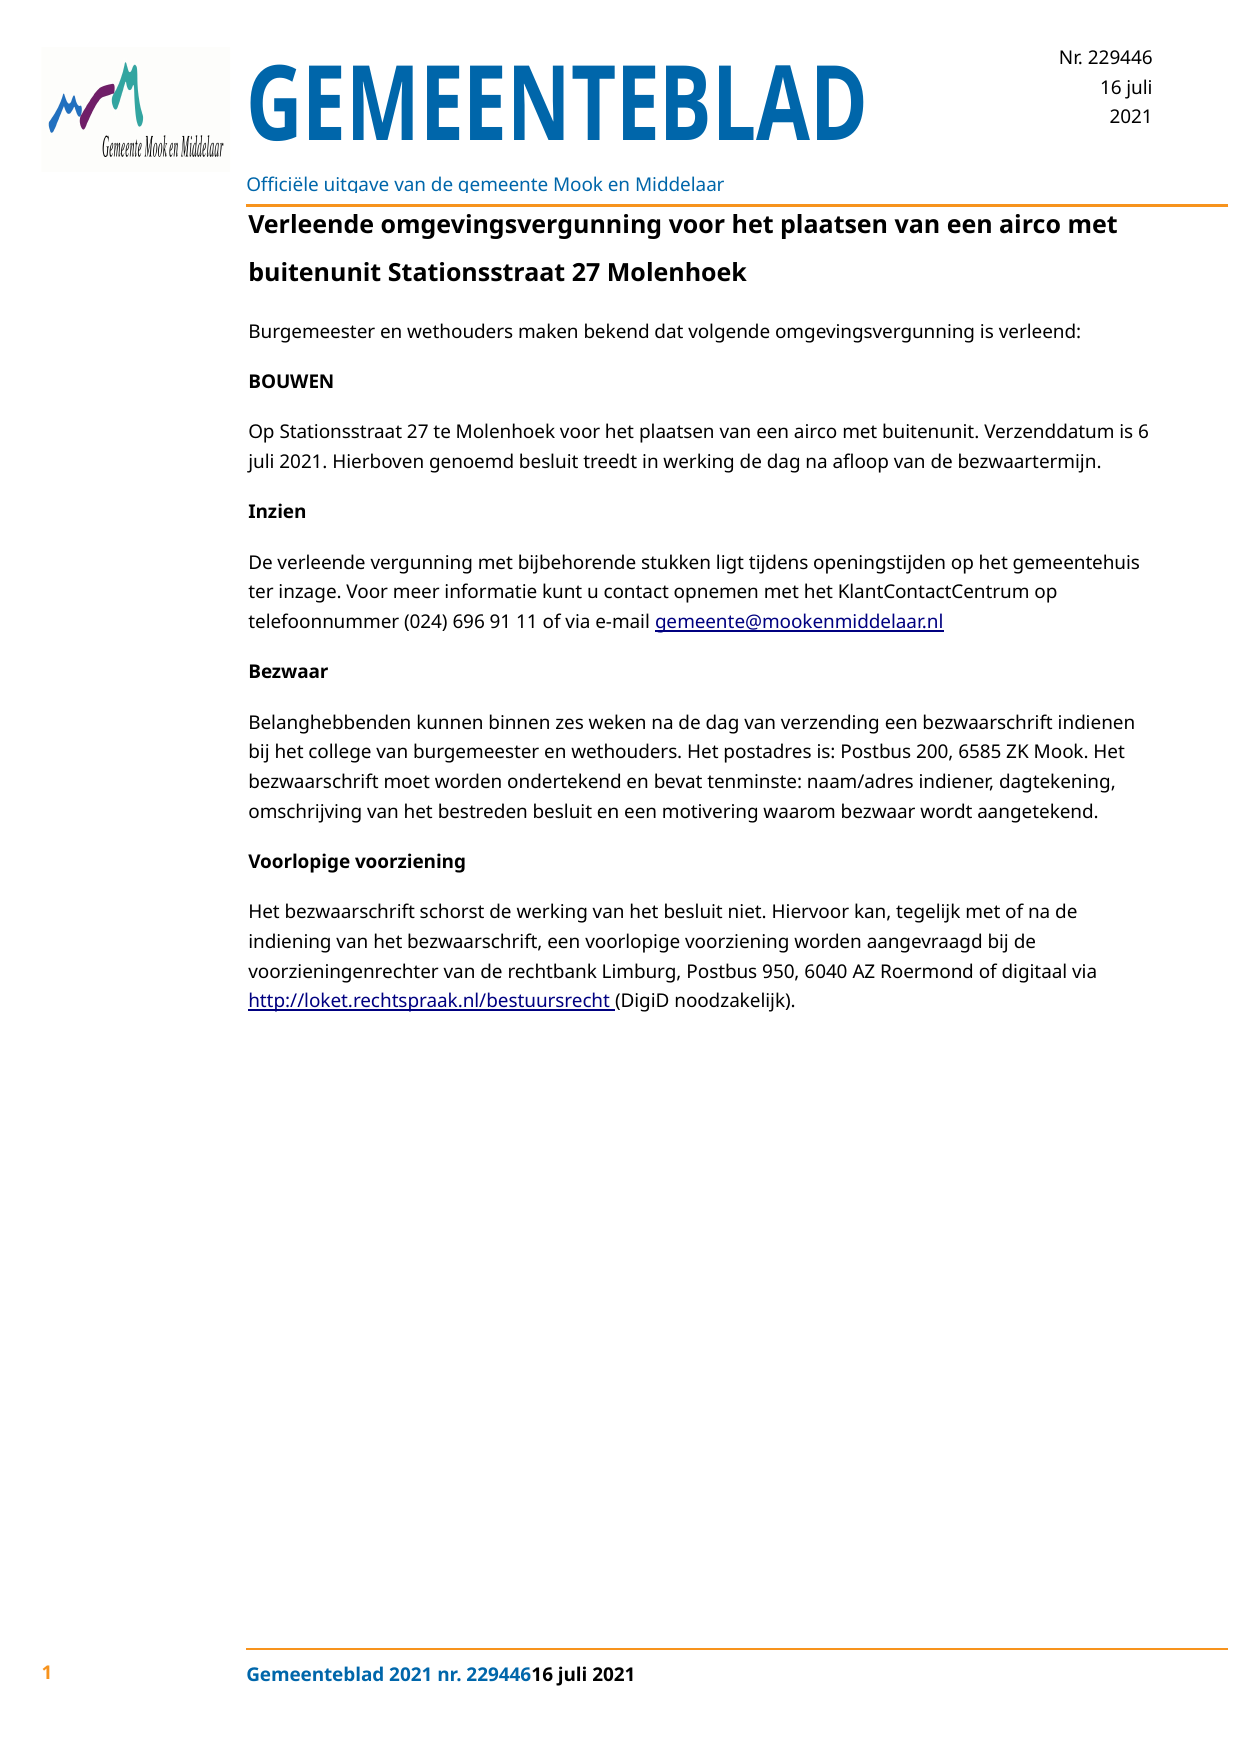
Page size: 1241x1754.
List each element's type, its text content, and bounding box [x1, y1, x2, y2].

text Verleende omgevingsvergunning voor het plaatsen van een airco met buitenunit Stationsstraat 27 Molenhoek [248, 207, 1152, 288]
text Belanghebbenden kunnen binnen zes weken na de dag van verzending een bezwaarschrift indienen bij het college van burgemeester en wethouders. Het postadres is: Postbus 200, 6585 ZK Mook. Het bezwaarschrift moet worden ondertekend en bevat tenminste: naam/adres indiener, dagtekening, omschrijving van het bestreden besluit en een motivering waarom bezwaar wordt aangetekend. [248, 709, 1152, 824]
text Bezwaar [248, 659, 1152, 684]
picture [41, 47, 231, 172]
text Voorlopige voorziening [248, 848, 1152, 874]
text Inzien [248, 499, 1152, 524]
text BOUWEN [248, 368, 1152, 394]
text Op Stationsstraat 27 te Molenhoek voor het plaatsen van een airco met buitenunit. Verzenddatum is 6 juli 2021. Hierboven genoemd besluit treedt in werking de dag na afloop van de bezwaartermijn. [248, 419, 1152, 474]
text Het bezwaarschrift schorst de werking van het besluit niet. Hiervoor kan, tegelijk met of na de indiening van het bezwaarschrift, een voorlopige voorziening worden aangevraagd bij de voorzieningenrechter van de rechtbank Limburg, Postbus 950, 6040 AZ Roermond of digitaal via http://loket.rechtspraak.nl/bestuursrecht (DigiD noodzakelijk). [248, 899, 1152, 1013]
text Burgemeester en wethouders maken bekend dat volgende omgevingsvergunning is verleend: [248, 318, 1152, 344]
text De verleende vergunning met bijbehorende stukken ligt tijdens openingstijden op het gemeentehuis ter inzage. Voor meer informatie kunt u contact opnemen met het KlantContactCentrum op telefoonnummer (024) 696 91 11 of via e-mail gemeente@mookenmiddelaar.nl [248, 549, 1152, 634]
